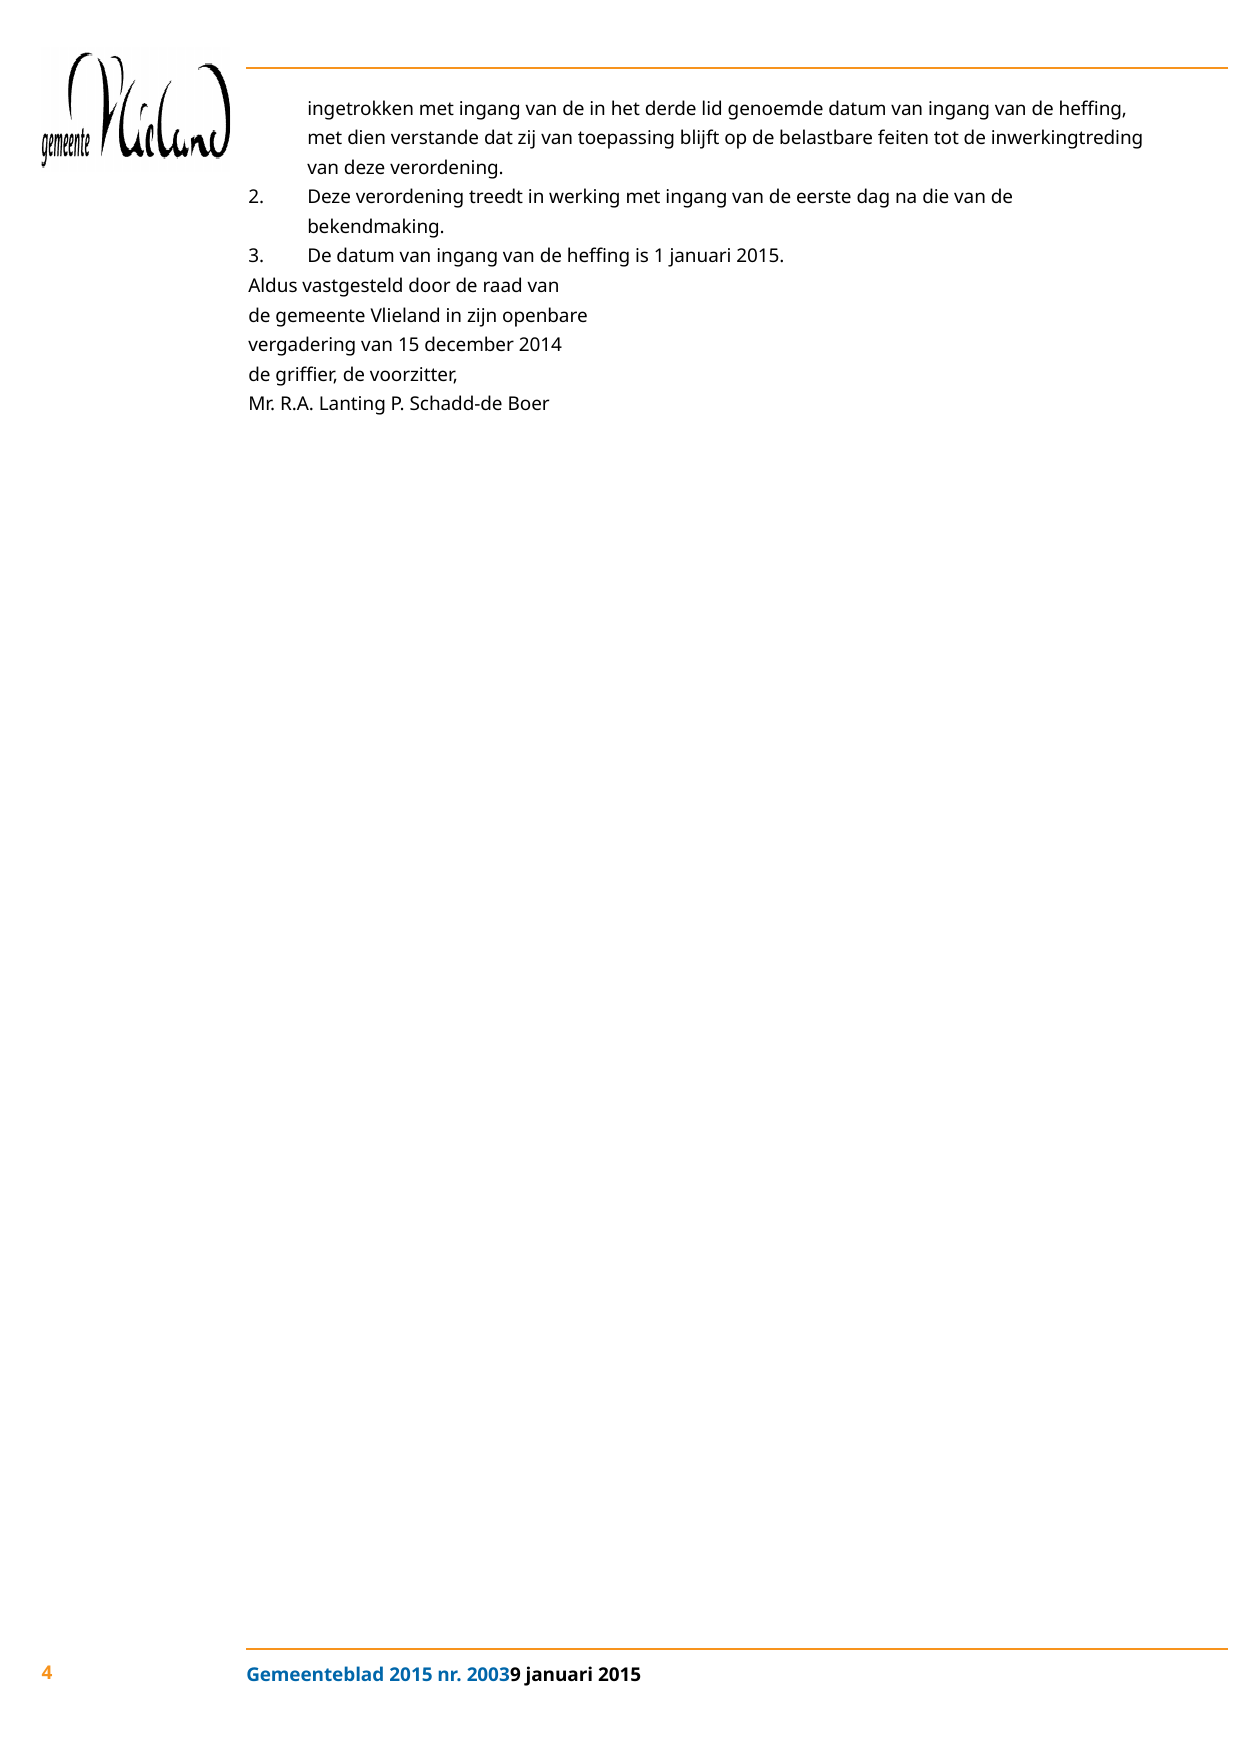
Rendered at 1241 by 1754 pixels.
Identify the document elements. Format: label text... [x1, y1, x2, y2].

text Mr. R.A. Lanting P. Schadd-de Boer [248, 391, 1152, 416]
list ingetrokken met ingang van de in het derde lid genoemde datum van ingang van de heffing, met dien verstande dat zij van toepassing blijft op de belastbare feiten tot de inwerkingtreding van deze verordening. [248, 95, 1152, 180]
text Aldus vastgesteld door de raad van [248, 272, 1152, 298]
list De datum van ingang van de heffing is 1 januari 2015. [248, 243, 1152, 268]
picture [41, 47, 231, 172]
text de griffier, de voorzitter, [248, 361, 1152, 387]
text vergadering van 15 december 2014 [248, 331, 1152, 357]
text de gemeente Vlieland in zijn openbare [248, 302, 1152, 328]
list Deze verordening treedt in werking met ingang van de eerste dag na die van de bekendmaking. [248, 183, 1152, 239]
